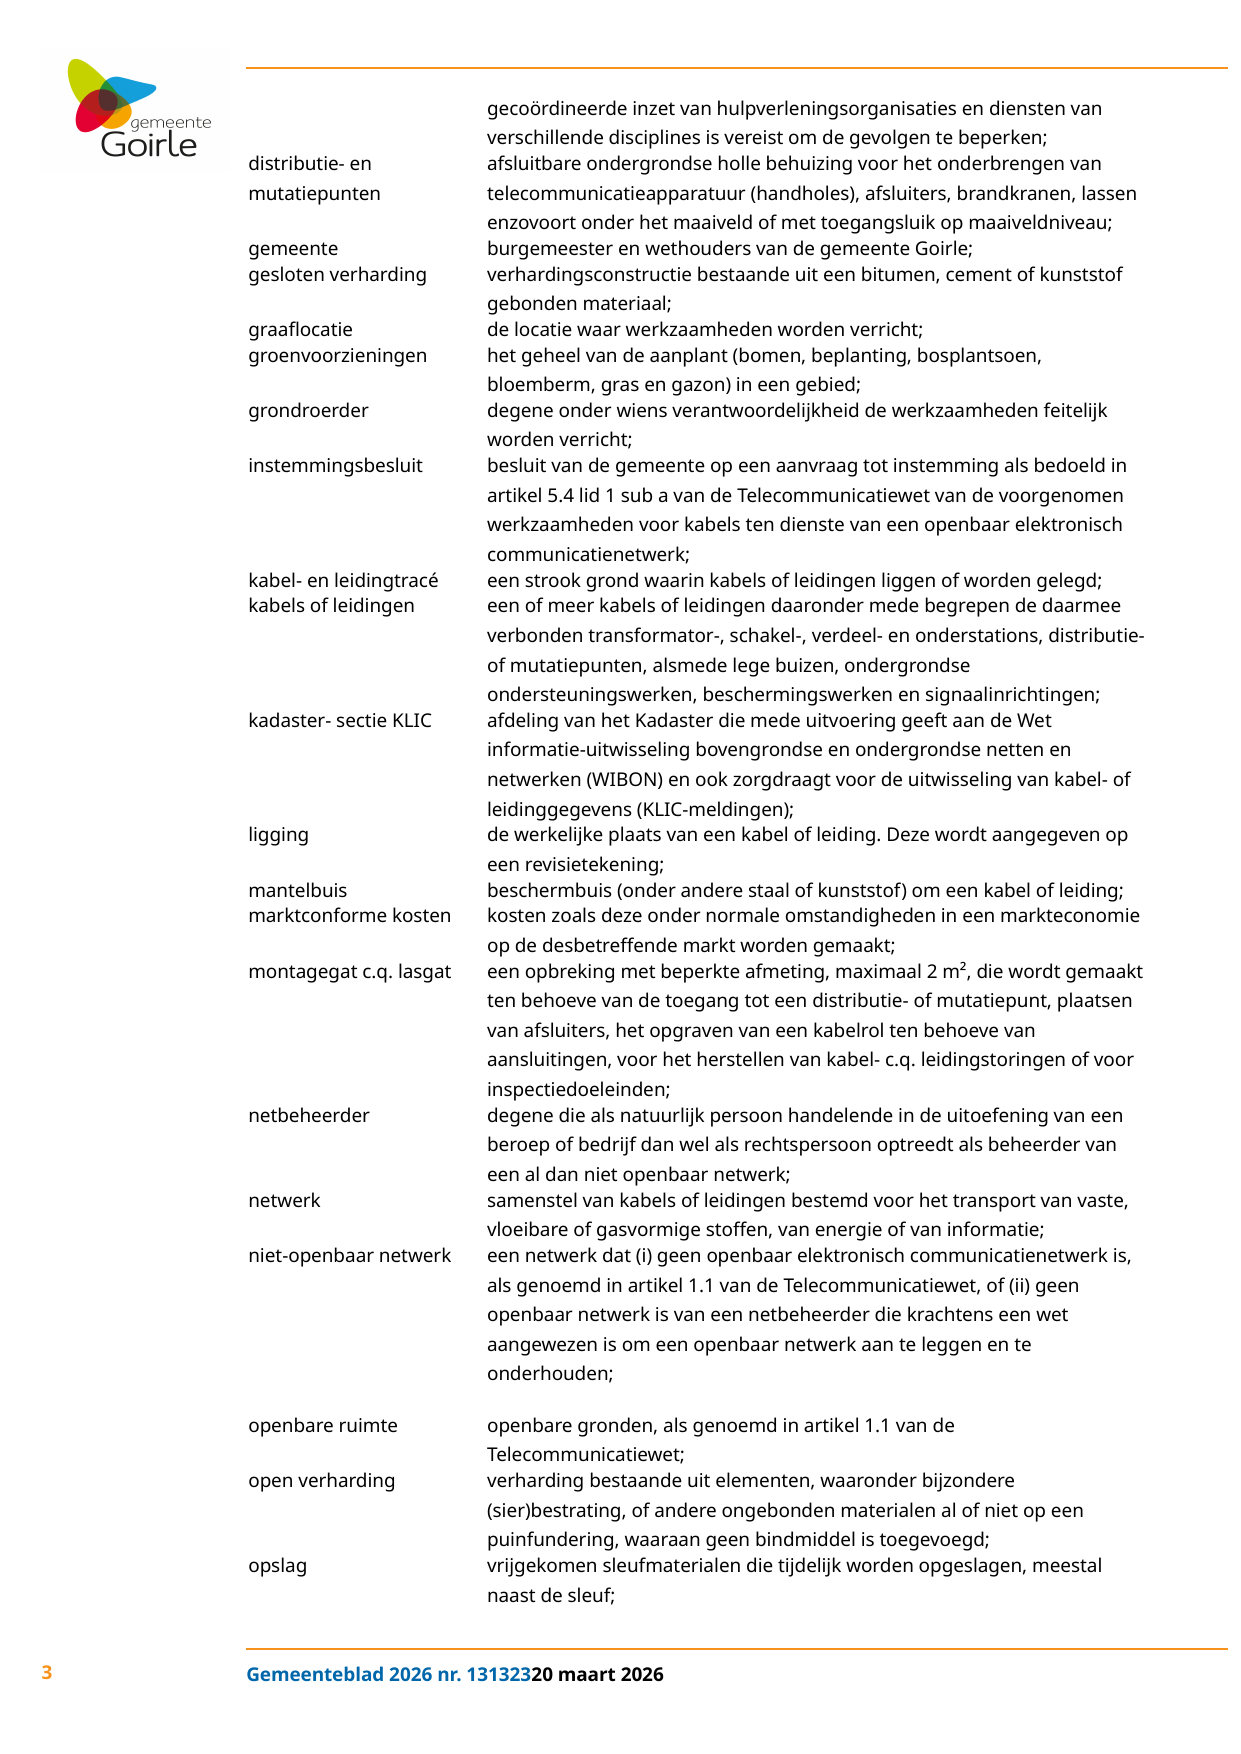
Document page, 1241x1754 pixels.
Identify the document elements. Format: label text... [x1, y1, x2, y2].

table_cell kosten zoals deze onder normale omstandigheden in een markteconomie op de desbetreffende markt worden gemaakt; [487, 903, 1152, 958]
table_cell burgemeester en wethouders van de gemeente Goirle; [487, 235, 1152, 261]
table_cell niet-openbaar netwerk [248, 1242, 487, 1386]
table_cell afdeling van het Kadaster die mede uitvoering geeft aan de Wet informatie-uitwisseling bovengrondse en ondergrondse netten en netwerken (WIBON) en ook zorgdraagt voor de uitwisseling van kabel- of leidinggegevens (KLIC-meldingen); [487, 707, 1152, 822]
table_cell beschermbuis (onder andere staal of kunststof) om een kabel of leiding; [487, 877, 1152, 903]
table_cell gemeente [248, 235, 487, 261]
table_cell marktconforme kosten [248, 903, 487, 958]
table_cell de werkelijke plaats van een kabel of leiding. Deze wordt aangegeven op een revisietekening; [487, 822, 1152, 877]
table_cell netbeheerder [248, 1102, 487, 1187]
table_cell een netwerk dat (i) geen openbaar elektronisch communicatienetwerk is, als genoemd in artikel 1.1 van de Telecommunicatiewet, of (ii) geen openbaar netwerk is van een netbeheerder die krachtens een wet aangewezen is om een openbaar netwerk aan te leggen en te onderhouden; [487, 1242, 1152, 1386]
table_cell verharding bestaande uit elementen, waaronder bijzondere (sier)bestrating, of andere ongebonden materialen al of niet op een puinfundering, waaraan geen bindmiddel is toegevoegd; [487, 1467, 1152, 1552]
picture [41, 47, 231, 172]
table_cell kabels of leidingen [248, 593, 487, 707]
table_cell openbare ruimte [248, 1412, 487, 1467]
table_cell groenvoorzieningen [248, 342, 487, 397]
table_cell grondroerder [248, 397, 487, 452]
table_cell [248, 95, 487, 150]
table_cell een strook grond waarin kabels of leidingen liggen of worden gelegd; [487, 567, 1152, 593]
table_cell open verharding [248, 1467, 487, 1552]
table_cell [248, 1386, 487, 1412]
table_cell openbare gronden, als genoemd in artikel 1.1 van de Telecommunicatiewet; [487, 1412, 1152, 1467]
table_cell montagegat c.q. lasgat [248, 958, 487, 1102]
table_cell degene onder wiens verantwoordelijkheid de werkzaamheden feitelijk worden verricht; [487, 397, 1152, 452]
table_cell mantelbuis [248, 877, 487, 903]
table_cell samenstel van kabels of leidingen bestemd voor het transport van vaste, vloeibare of gasvormige stoffen, van energie of van informatie; [487, 1187, 1152, 1242]
table_cell opslag [248, 1552, 487, 1607]
table_cell instemmingsbesluit [248, 453, 487, 567]
table_cell het geheel van de aanplant (bomen, beplanting, bosplantsoen, bloemberm, gras en gazon) in een gebied; [487, 342, 1152, 397]
table_cell vrijgekomen sleufmaterialen die tijdelijk worden opgeslagen, meestal naast de sleuf; [487, 1552, 1152, 1607]
table_cell een opbreking met beperkte afmeting, maximaal 2 m², die wordt gemaakt ten behoeve van de toegang tot een distributie- of mutatiepunt, plaatsen van afsluiters, het opgraven van een kabelrol ten behoeve van aansluitingen, voor het herstellen van kabel- c.q. leidingstoringen of voor inspectiedoeleinden; [487, 958, 1152, 1102]
table_cell kadaster- sectie KLIC [248, 707, 487, 822]
table_cell kabel- en leidingtracé [248, 567, 487, 593]
table_cell [487, 1386, 1152, 1412]
table_cell verhardingsconstructie bestaande uit een bitumen, cement of kunststof gebonden materiaal; [487, 261, 1152, 316]
table_cell degene die als natuurlijk persoon handelende in de uitoefening van een beroep of bedrijf dan wel als rechtspersoon optreedt als beheerder van een al dan niet openbaar netwerk; [487, 1102, 1152, 1187]
table_cell gesloten verharding [248, 261, 487, 316]
table_cell distributie- en mutatiepunten [248, 150, 487, 235]
table_cell de locatie waar werkzaamheden worden verricht; [487, 316, 1152, 342]
table_cell afsluitbare ondergrondse holle behuizing voor het onderbrengen van telecommunicatieapparatuur (handholes), afsluiters, brandkranen, lassen enzovoort onder het maaiveld of met toegangsluik op maaiveldniveau; [487, 150, 1152, 235]
table_cell gecoördineerde inzet van hulpverleningsorganisaties en diensten van verschillende disciplines is vereist om de gevolgen te beperken; [487, 95, 1152, 150]
table_cell een of meer kabels of leidingen daaronder mede begrepen de daarmee verbonden transformator-, schakel-, verdeel- en onderstations, distributie- of mutatiepunten, alsmede lege buizen, ondergrondse ondersteuningswerken, beschermingswerken en signaalinrichtingen; [487, 593, 1152, 707]
table_cell netwerk [248, 1187, 487, 1242]
table_cell besluit van de gemeente op een aanvraag tot instemming als bedoeld in artikel 5.4 lid 1 sub a van de Telecommunicatiewet van de voorgenomen werkzaamheden voor kabels ten dienste van een openbaar elektronisch communicatienetwerk; [487, 453, 1152, 567]
table_cell graaflocatie [248, 316, 487, 342]
table_cell ligging [248, 822, 487, 877]
